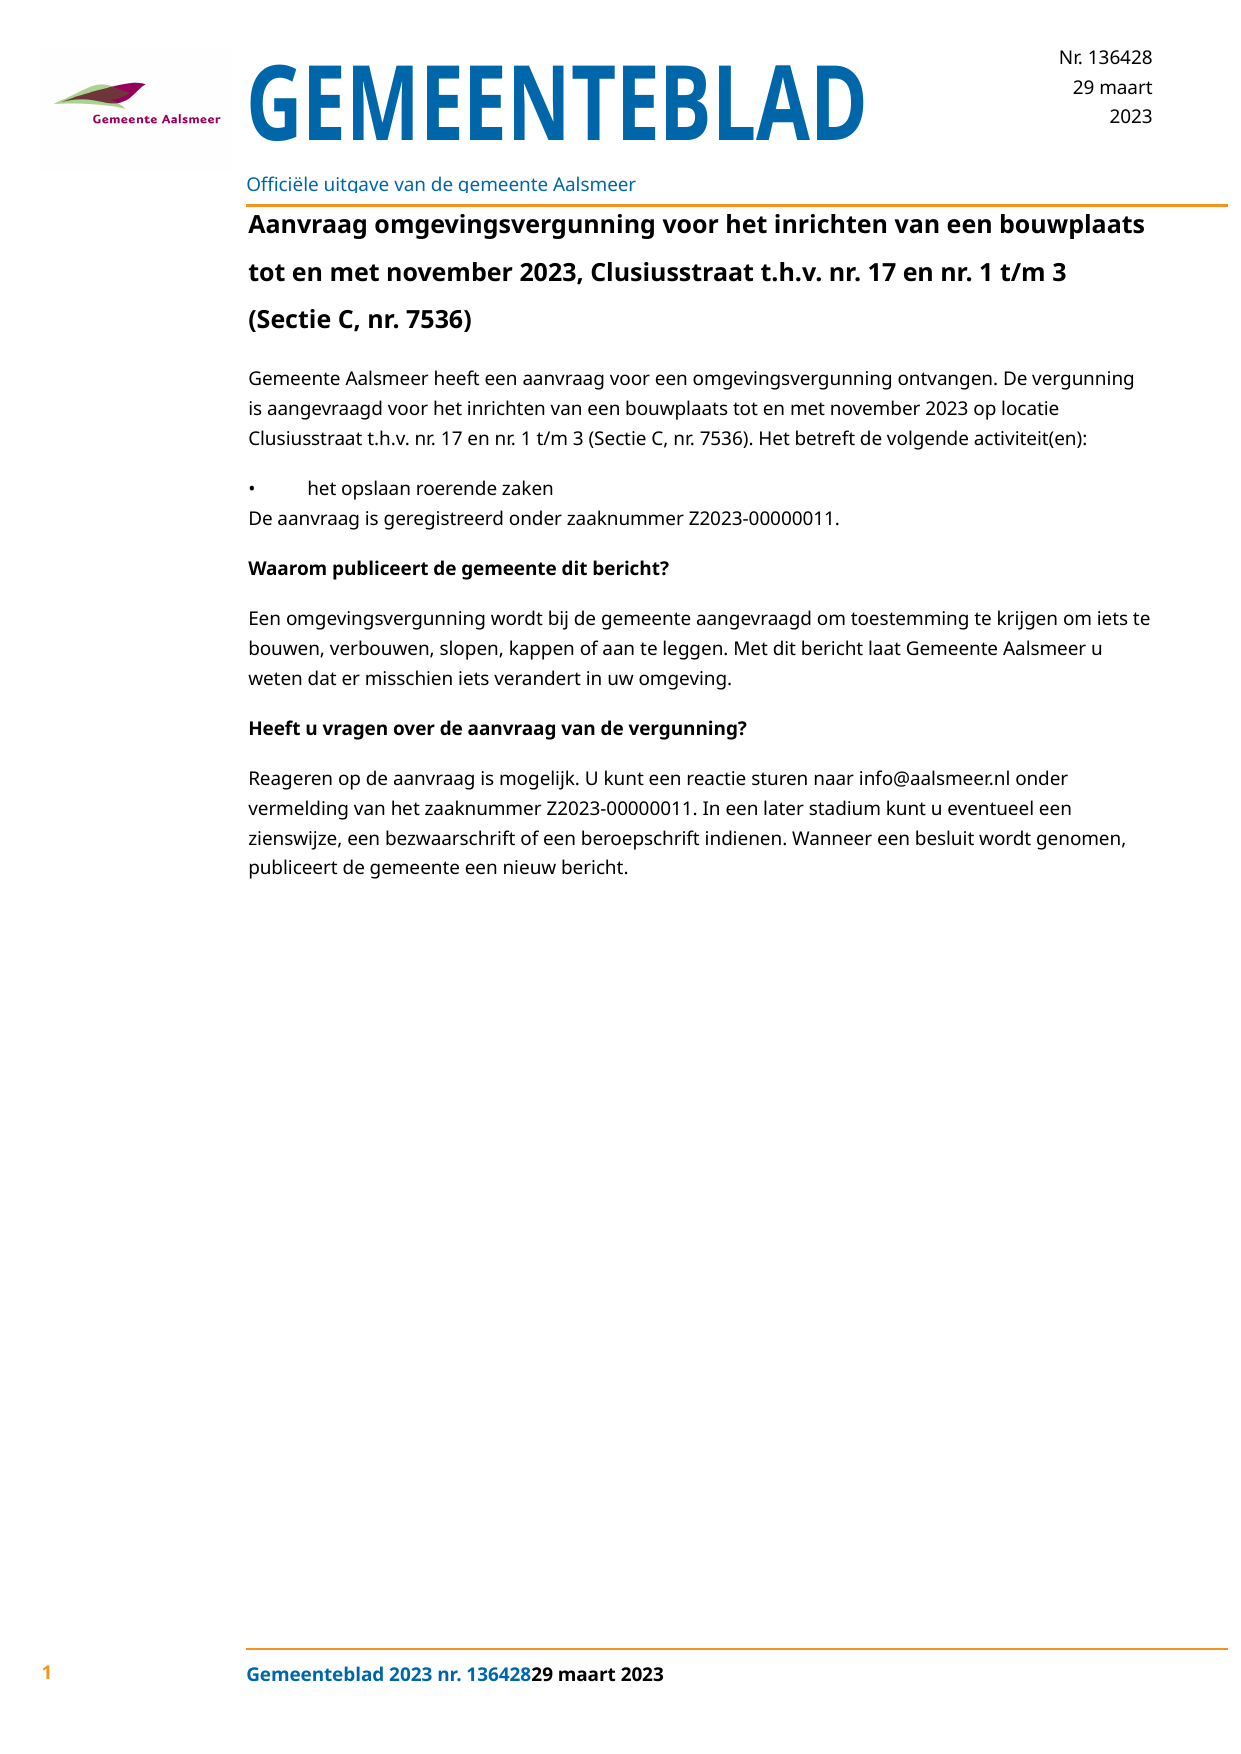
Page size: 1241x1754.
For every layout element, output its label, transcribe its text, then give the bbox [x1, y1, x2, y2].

text De aanvraag is geregistreerd onder zaaknummer Z2023-00000011. [248, 505, 1152, 530]
text Reageren op de aanvraag is mogelijk. U kunt een reactie sturen naar info@aalsmeer.nl onder vermelding van het zaaknummer Z2023-00000011. In een later stadium kunt u eventueel een zienswijze, een bezwaarschrift of een beroepschrift indienen. Wanneer een besluit wordt genomen, publiceert de gemeente een nieuw bericht. [248, 766, 1152, 880]
picture [41, 47, 231, 172]
text Heeft u vragen over de aanvraag van de vergunning? [248, 715, 1152, 741]
text Gemeente Aalsmeer heeft een aanvraag voor een omgevingsvergunning ontvangen. De vergunning is aangevraagd voor het inrichten van een bouwplaats tot en met november 2023 op locatie Clusiusstraat t.h.v. nr. 17 en nr. 1 t/m 3 (Sectie C, nr. 7536). Het betreft de volgende activiteit(en): [248, 366, 1152, 450]
text Waarom publiceert de gemeente dit bericht? [248, 555, 1152, 581]
text Aanvraag omgevingsvergunning voor het inrichten van een bouwplaats tot en met november 2023, Clusiusstraat t.h.v. nr. 17 en nr. 1 t/m 3 (Sectie C, nr. 7536) [248, 207, 1152, 336]
list het opslaan roerende zaken [248, 475, 1152, 501]
text Een omgevingsvergunning wordt bij de gemeente aangevraagd om toestemming te krijgen om iets te bouwen, verbouwen, slopen, kappen of aan te leggen. Met dit bericht laat Gemeente Aalsmeer u weten dat er misschien iets verandert in uw omgeving. [248, 606, 1152, 690]
